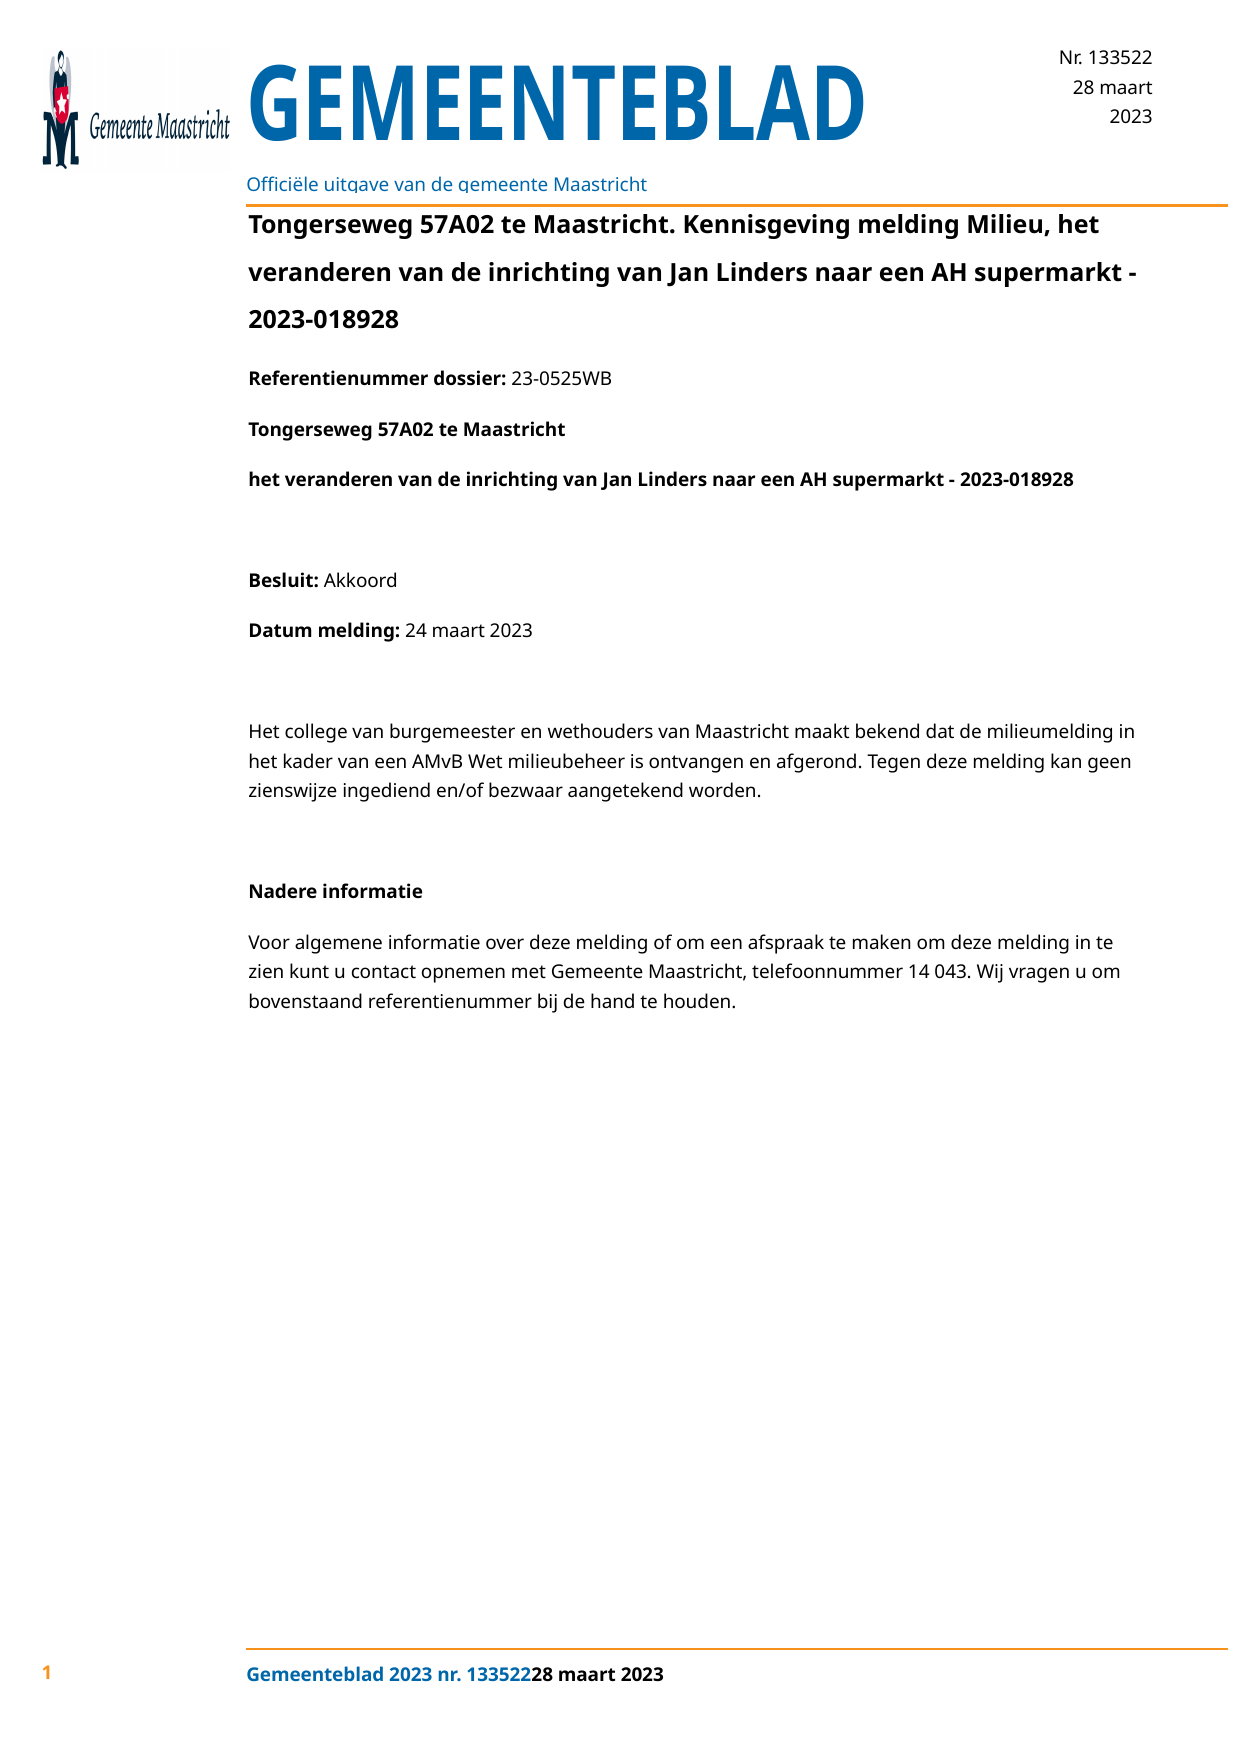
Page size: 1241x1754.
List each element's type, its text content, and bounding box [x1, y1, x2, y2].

text Besluit: Akkoord [248, 567, 1152, 593]
text Tongerseweg 57A02 te Maastricht. Kennisgeving melding Milieu, het veranderen van de inrichting van Jan Linders naar een AH supermarkt - 2023-018928 [248, 207, 1152, 336]
text Voor algemene informatie over deze melding of om een afspraak te maken om deze melding in te zien kunt u contact opnemen met Gemeente Maastricht, telefoonnummer 14 043. Wij vragen u om bovenstaand referentienummer bij de hand te houden. [248, 929, 1152, 1014]
picture [41, 47, 231, 172]
text Tongerseweg 57A02 te Maastricht [248, 416, 1152, 442]
text Het college van burgemeester en wethouders van Maastricht maakt bekend dat de milieumelding in het kader van een AMvB Wet milieubeheer is ontvangen en afgerond. Tegen deze melding kan geen zienswijze ingediend en/of bezwaar aangetekend worden. [248, 718, 1152, 803]
text Datum melding: 24 maart 2023 [248, 618, 1152, 643]
text Referentienummer dossier: 23-0525WB [248, 366, 1152, 391]
text het veranderen van de inrichting van Jan Linders naar een AH supermarkt - 2023-018928 [248, 466, 1152, 492]
text Nadere informatie [248, 878, 1152, 904]
